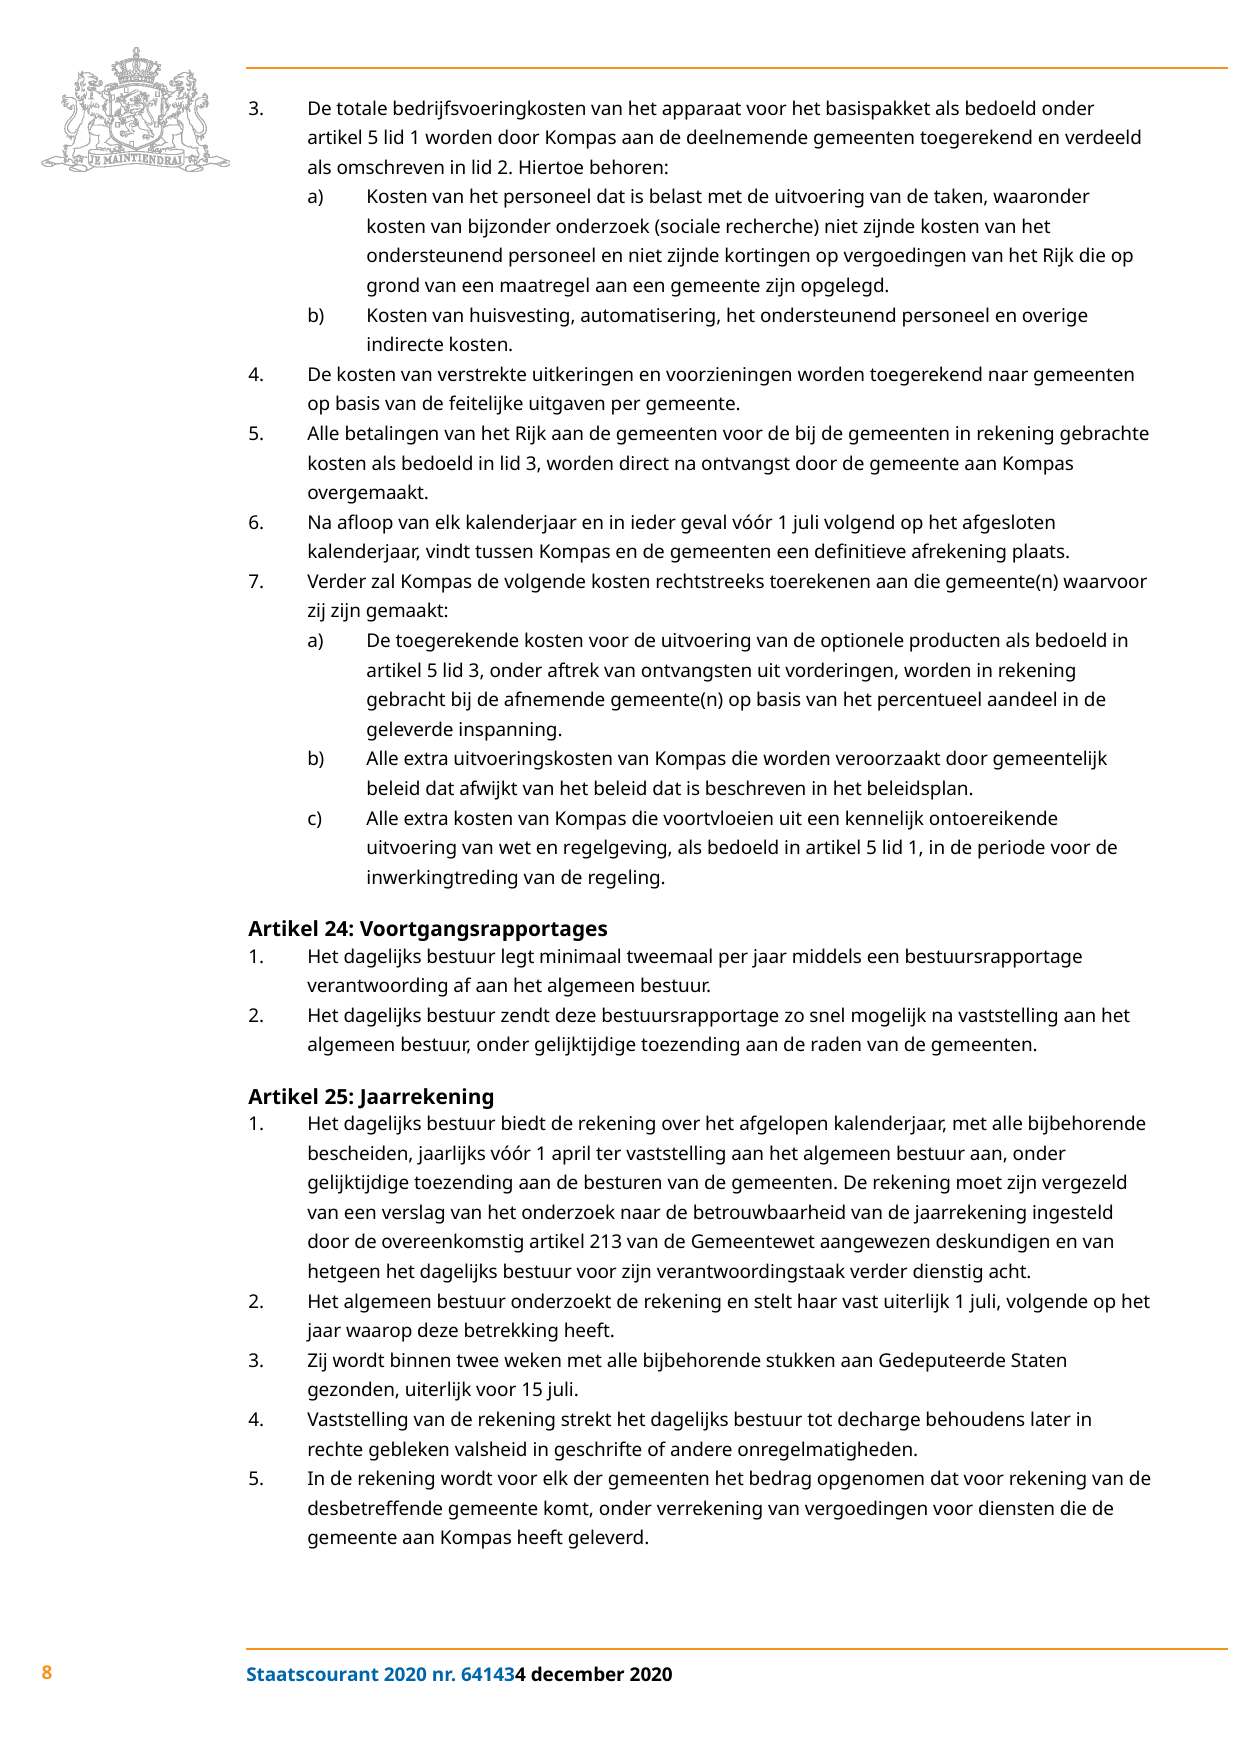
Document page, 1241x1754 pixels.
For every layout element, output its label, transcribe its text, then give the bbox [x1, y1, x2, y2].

list Het algemeen bestuur onderzoekt de rekening en stelt haar vast uiterlijk 1 juli, volgende op het jaar waarop deze betrekking heeft. [248, 1288, 1152, 1343]
list Kosten van huisvesting, automatisering, het ondersteunend personeel en overige indirecte kosten. [307, 302, 1152, 357]
text Artikel 24: Voortgangsrapportages [248, 914, 1152, 943]
list Alle extra uitvoeringskosten van Kompas die worden veroorzaakt door gemeentelijk beleid dat afwijkt van het beleid dat is beschreven in het beleidsplan. [307, 746, 1152, 801]
list Alle extra kosten van Kompas die voortvloeien uit een kennelijk ontoereikende uitvoering van wet en regelgeving, als bedoeld in artikel 5 lid 1, in de periode voor de inwerkingtreding van de regeling. [307, 805, 1152, 890]
list Vaststelling van de rekening strekt het dagelijks bestuur tot decharge behoudens later in rechte gebleken valsheid in geschrifte of andere onregelmatigheden. [248, 1406, 1152, 1462]
list De totale bedrijfsvoeringkosten van het apparaat voor het basispakket als bedoeld onder artikel 5 lid 1 worden door Kompas aan de deelnemende gemeenten toegerekend en verdeeld als omschreven in lid 2. Hiertoe behoren: [248, 95, 1152, 180]
list Kosten van het personeel dat is belast met de uitvoering van de taken, waaronder kosten van bijzonder onderzoek (sociale recherche) niet zijnde kosten van het ondersteunend personeel en niet zijnde kortingen op vergoedingen van het Rijk die op grond van een maatregel aan een gemeente zijn opgelegd. [307, 183, 1152, 298]
list De kosten van verstrekte uitkeringen en voorzieningen worden toegerekend naar gemeenten op basis van de feitelijke uitgaven per gemeente. [248, 361, 1152, 416]
list Verder zal Kompas de volgende kosten rechtstreeks toerekenen aan die gemeente(n) waarvoor zij zijn gemaakt: [248, 568, 1152, 623]
list Het dagelijks bestuur zendt deze bestuursrapportage zo snel mogelijk na vaststelling aan het algemeen bestuur, onder gelijktijdige toezending aan de raden van de gemeenten. [248, 1002, 1152, 1057]
picture [41, 47, 231, 172]
list Alle betalingen van het Rijk aan de gemeenten voor de bij de gemeenten in rekening gebrachte kosten als bedoeld in lid 3, worden direct na ontvangst door de gemeente aan Kompas overgemaakt. [248, 420, 1152, 505]
list Zij wordt binnen twee weken met alle bijbehorende stukken aan Gedeputeerde Staten gezonden, uiterlijk voor 15 juli. [248, 1347, 1152, 1402]
list De toegerekende kosten voor de uitvoering van de optionele producten als bedoeld in artikel 5 lid 3, onder aftrek van ontvangsten uit vorderingen, worden in rekening gebracht bij de afnemende gemeente(n) op basis van het percentueel aandeel in de geleverde inspanning. [307, 627, 1152, 742]
list Het dagelijks bestuur biedt de rekening over het afgelopen kalenderjaar, met alle bijbehorende bescheiden, jaarlijks vóór 1 april ter vaststelling aan het algemeen bestuur aan, onder gelijktijdige toezending aan de besturen van de gemeenten. De rekening moet zijn vergezeld van een verslag van het onderzoek naar de betrouwbaarheid van de jaarrekening ingesteld door de overeenkomstig artikel 213 van de Gemeentewet aangewezen deskundigen en van hetgeen het dagelijks bestuur voor zijn verantwoordingstaak verder dienstig acht. [248, 1110, 1152, 1284]
list In de rekening wordt voor elk der gemeenten het bedrag opgenomen dat voor rekening van de desbetreffende gemeente komt, onder verrekening van vergoedingen voor diensten die de gemeente aan Kompas heeft geleverd. [248, 1465, 1152, 1550]
list Het dagelijks bestuur legt minimaal tweemaal per jaar middels een bestuursrapportage verantwoording af aan het algemeen bestuur. [248, 943, 1152, 998]
text Artikel 25: Jaarrekening [248, 1082, 1152, 1110]
list Na afloop van elk kalenderjaar en in ieder geval vóór 1 juli volgend op het afgesloten kalenderjaar, vindt tussen Kompas en de gemeenten een definitieve afrekening plaats. [248, 509, 1152, 564]
